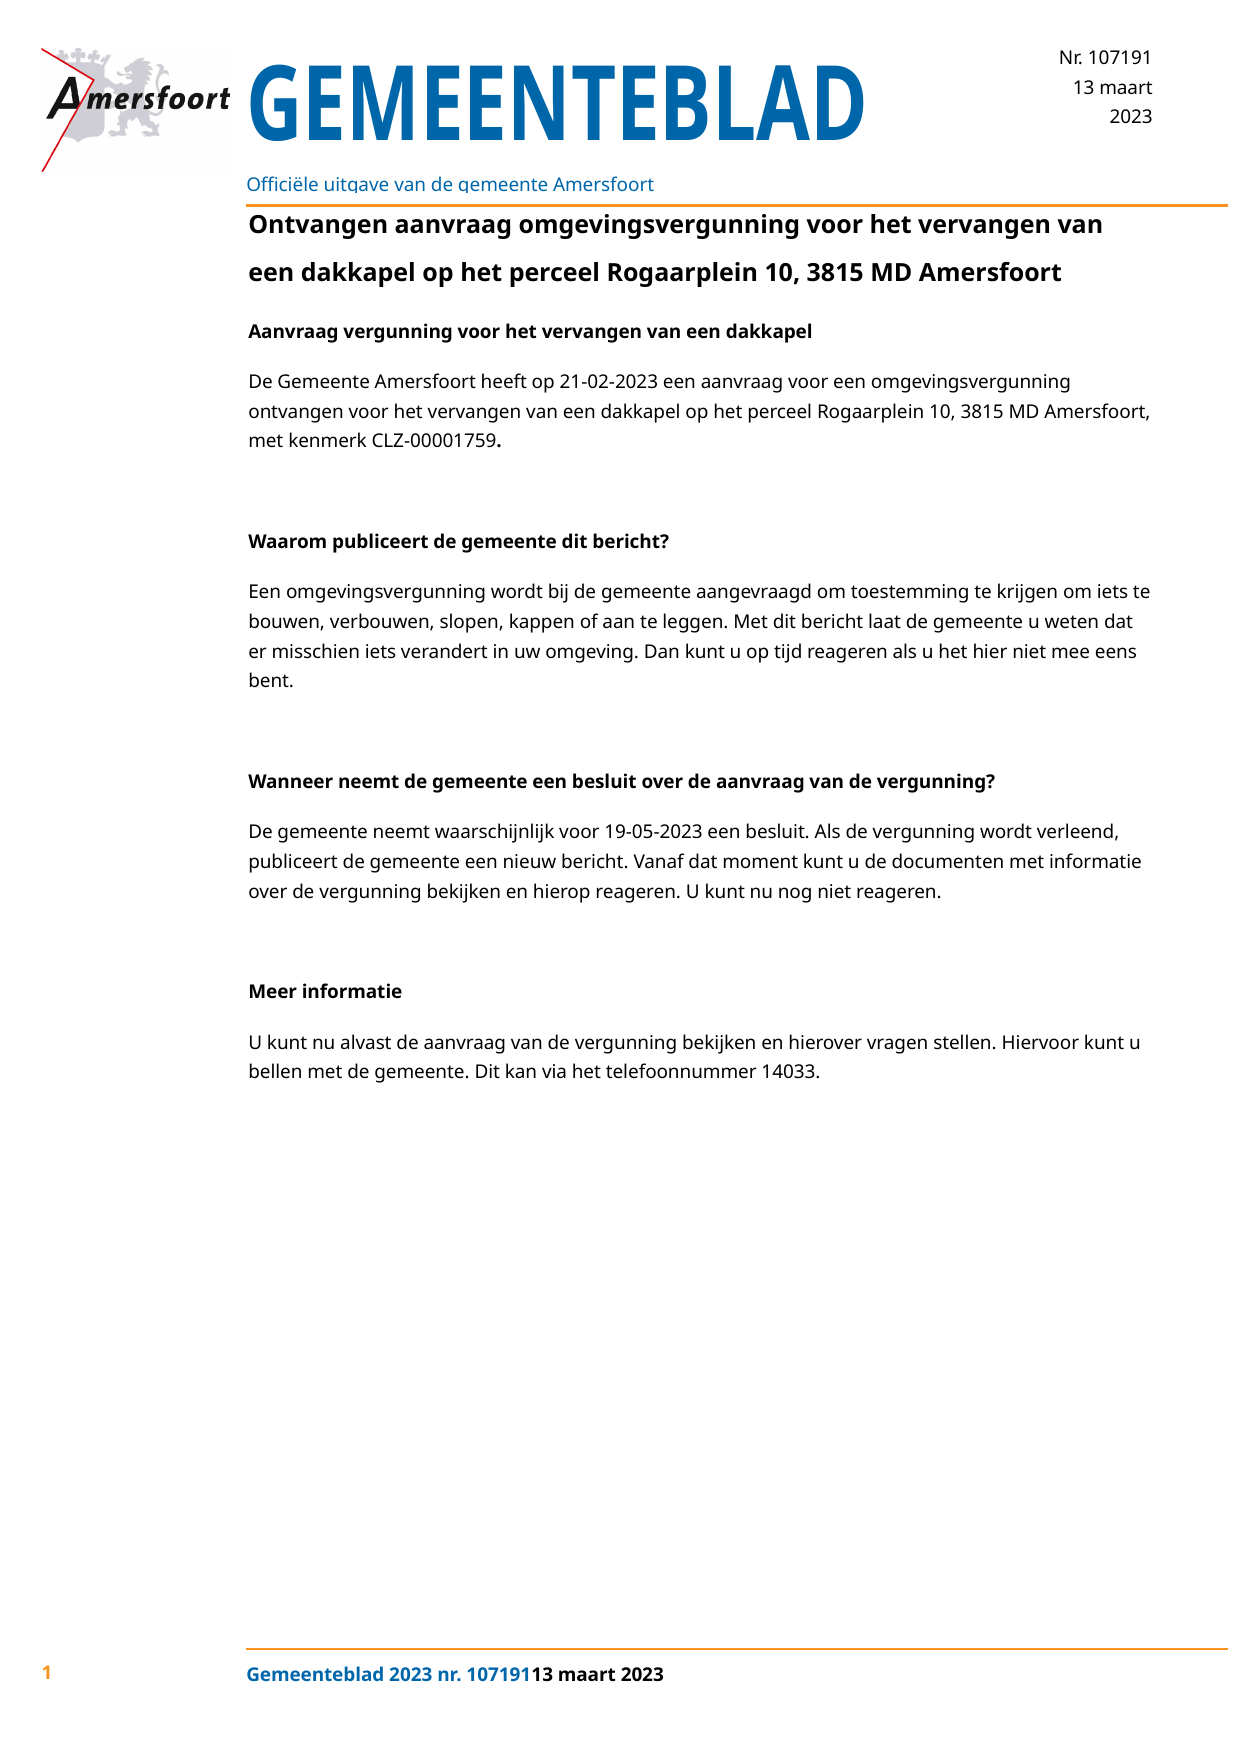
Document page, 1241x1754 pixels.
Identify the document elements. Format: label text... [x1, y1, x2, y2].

text Wanneer neemt de gemeente een besluit over de aanvraag van de vergunning? [248, 768, 1152, 794]
text Aanvraag vergunning voor het vervangen van een dakkapel [248, 318, 1152, 344]
text De gemeente neemt waarschijnlijk voor 19-05-2023 een besluit. Als de vergunning wordt verleend, publiceert de gemeente een nieuw bericht. Vanaf dat moment kunt u de documenten met informatie over de vergunning bekijken en hierop reageren. U kunt nu nog niet reageren. [248, 819, 1152, 904]
text Ontvangen aanvraag omgevingsvergunning voor het vervangen van een dakkapel op het perceel Rogaarplein 10, 3815 MD Amersfoort [248, 207, 1152, 288]
text De Gemeente Amersfoort heeft op 21-02-2023 een aanvraag voor een omgevingsvergunning ontvangen voor het vervangen van een dakkapel op het perceel Rogaarplein 10, 3815 MD Amersfoort, met kenmerk CLZ-00001759. [248, 368, 1152, 453]
text Een omgevingsvergunning wordt bij de gemeente aangevraagd om toestemming te krijgen om iets te bouwen, verbouwen, slopen, kappen of aan te leggen. Met dit bericht laat de gemeente u weten dat er misschien iets verandert in uw omgeving. Dan kunt u op tijd reageren als u het hier niet mee eens bent. [248, 579, 1152, 693]
text Meer informatie [248, 979, 1152, 1004]
text Waarom publiceert de gemeente dit bericht? [248, 528, 1152, 554]
text U kunt nu alvast de aanvraag van de vergunning bekijken en hierover vragen stellen. Hiervoor kunt u bellen met de gemeente. Dit kan via het telefoonnummer 14033. [248, 1029, 1152, 1084]
picture [41, 47, 231, 172]
